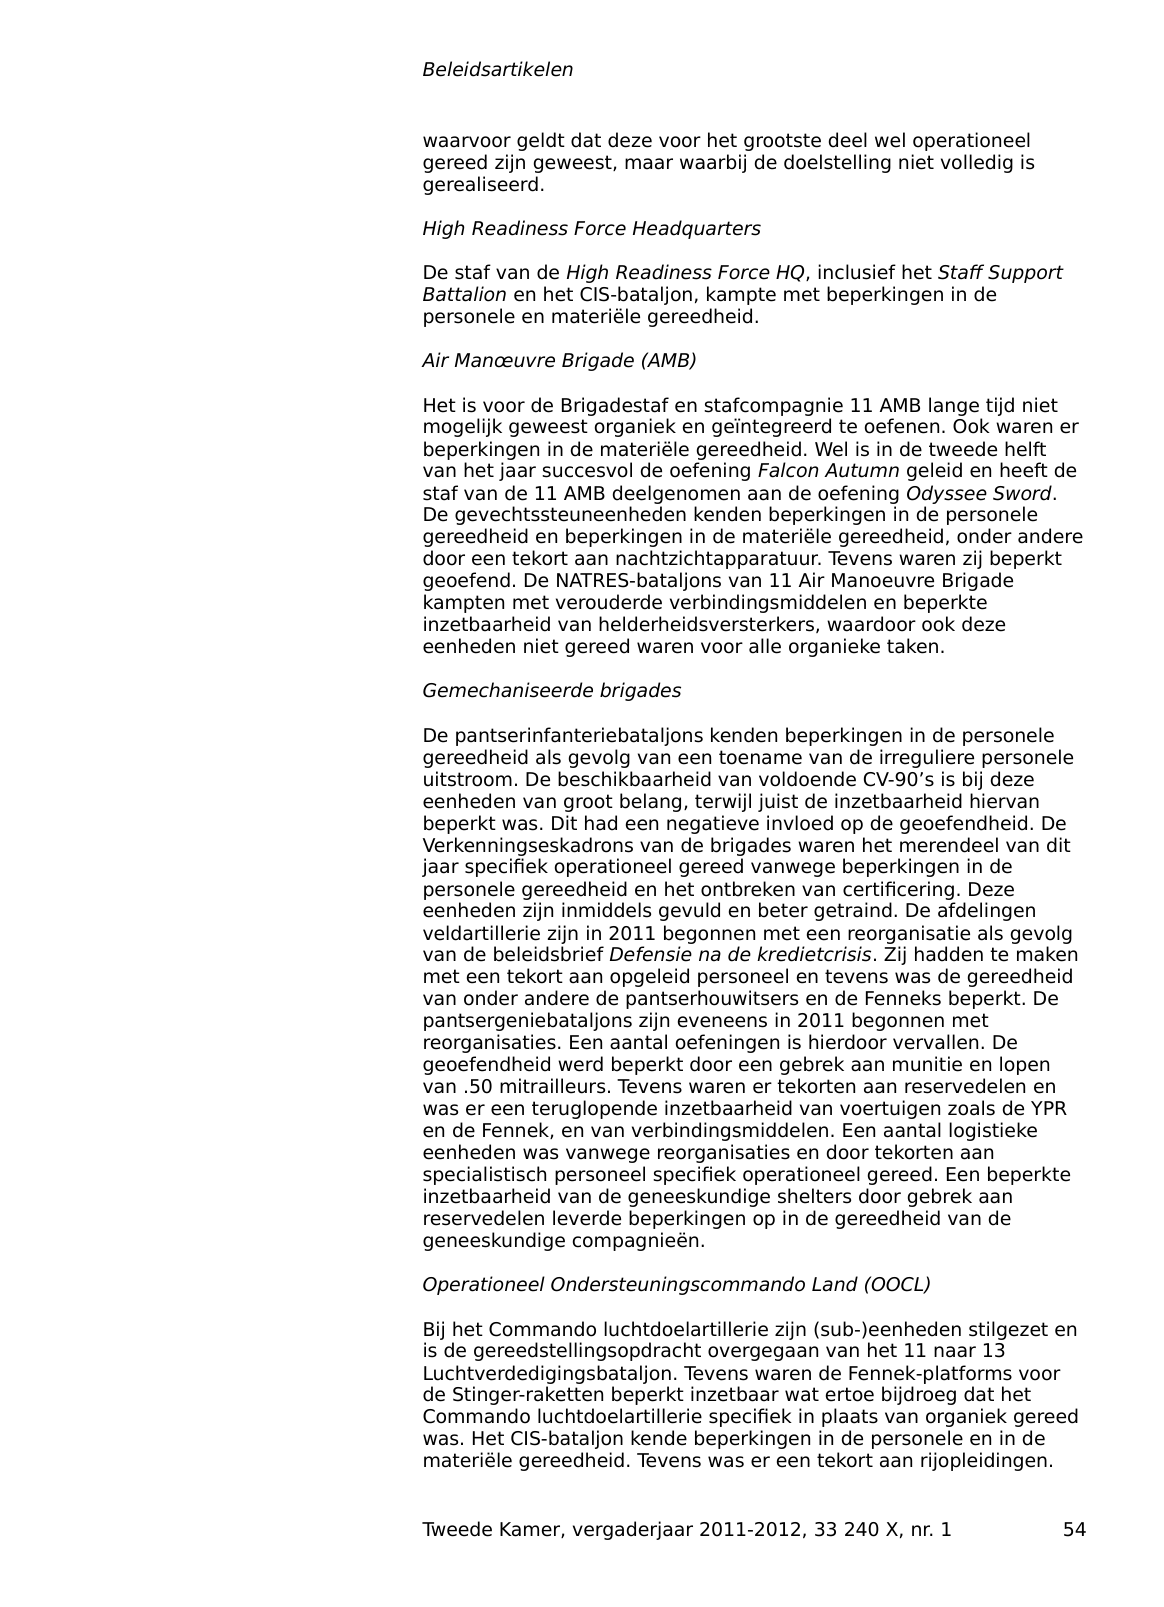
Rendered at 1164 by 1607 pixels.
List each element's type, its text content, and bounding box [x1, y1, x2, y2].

text Het is voor de Brigadestaf en stafcompagnie 11 AMB lange tijd niet mogelijk geweest organiek en geïntegreerd te oefenen. Ook waren er beperkingen in de materiële gereedheid. Wel is in de tweede helft van het jaar succesvol de oefening Falcon Autumn geleid en heeft de staf van de 11 AMB deelgenomen aan de oefening Odyssee Sword. De gevechtssteuneenheden kenden beperkingen in de personele gereedheid en beperkingen in de materiële gereedheid, onder andere door een tekort aan nachtzichtapparatuur. Tevens waren zij beperkt geoefend. De NATRES-bataljons van 11 Air Manoeuvre Brigade kampten met verouderde verbindingsmiddelen en beperkte inzetbaarheid van helderheidsversterkers, waardoor ook deze eenheden niet gereed waren voor alle organieke taken. [422, 394, 1087, 658]
subtitle High Readiness Force Headquarters [422, 218, 1087, 240]
subtitle Gemechaniseerde brigades [422, 680, 1087, 702]
text Bij het Commando luchtdoelartillerie zijn (sub-)eenheden stilgezet en is de gereedstellingsopdracht overgegaan van het 11 naar 13 Luchtverdedigingsbataljon. Tevens waren de Fennek-platforms voor de Stinger-raketten beperkt inzetbaar wat ertoe bijdroeg dat het Commando luchtdoelartillerie specifiek in plaats van organiek gereed was. Het CIS-bataljon kende beperkingen in de personele en in de materiële gereedheid. Tevens was er een tekort aan rijopleidingen. [422, 1318, 1087, 1472]
subtitle Operationeel Ondersteuningscommando Land (OOCL) [422, 1274, 1087, 1296]
text waarvoor geldt dat deze voor het grootste deel wel operationeel gereed zijn geweest, maar waarbij de doelstelling niet volledig is gerealiseerd. [422, 130, 1087, 196]
subtitle Air Manœuvre Brigade (AMB) [422, 350, 1087, 372]
text De pantserinfanteriebataljons kenden beperkingen in de personele gereedheid als gevolg van een toename van de irreguliere personele uitstroom. De beschikbaarheid van voldoende CV-90’s is bij deze eenheden van groot belang, terwijl juist de inzetbaarheid hiervan beperkt was. Dit had een negatieve invloed op de geoefendheid. De Verkenningseskadrons van de brigades waren het merendeel van dit jaar specifiek operationeel gereed vanwege beperkingen in de personele gereedheid en het ontbreken van certificering. Deze eenheden zijn inmiddels gevuld en beter getraind. De afdelingen veldartillerie zijn in 2011 begonnen met een reorganisatie als gevolg van de beleidsbrief Defensie na de kredietcrisis. Zij hadden te maken met een tekort aan opgeleid personeel en tevens was de gereedheid van onder andere de pantserhouwitsers en de Fenneks beperkt. De pantsergeniebataljons zijn eveneens in 2011 begonnen met reorganisaties. Een aantal oefeningen is hierdoor vervallen. De geoefendheid werd beperkt door een gebrek aan munitie en lopen van .50 mitrailleurs. Tevens waren er tekorten aan reservedelen en was er een teruglopende inzetbaarheid van voertuigen zoals de YPR en de Fennek, en van verbindingsmiddelen. Een aantal logistieke eenheden was vanwege reorganisaties en door tekorten aan specialistisch personeel specifiek operationeel gereed. Een beperkte inzetbaarheid van de geneeskundige shelters door gebrek aan reservedelen leverde beperkingen op in de gereedheid van de geneeskundige compagnieën. [422, 724, 1087, 1252]
text De staf van de High Readiness Force HQ, inclusief het Staff Support Battalion en het CIS-bataljon, kampte met beperkingen in de personele en materiële gereedheid. [422, 262, 1087, 328]
